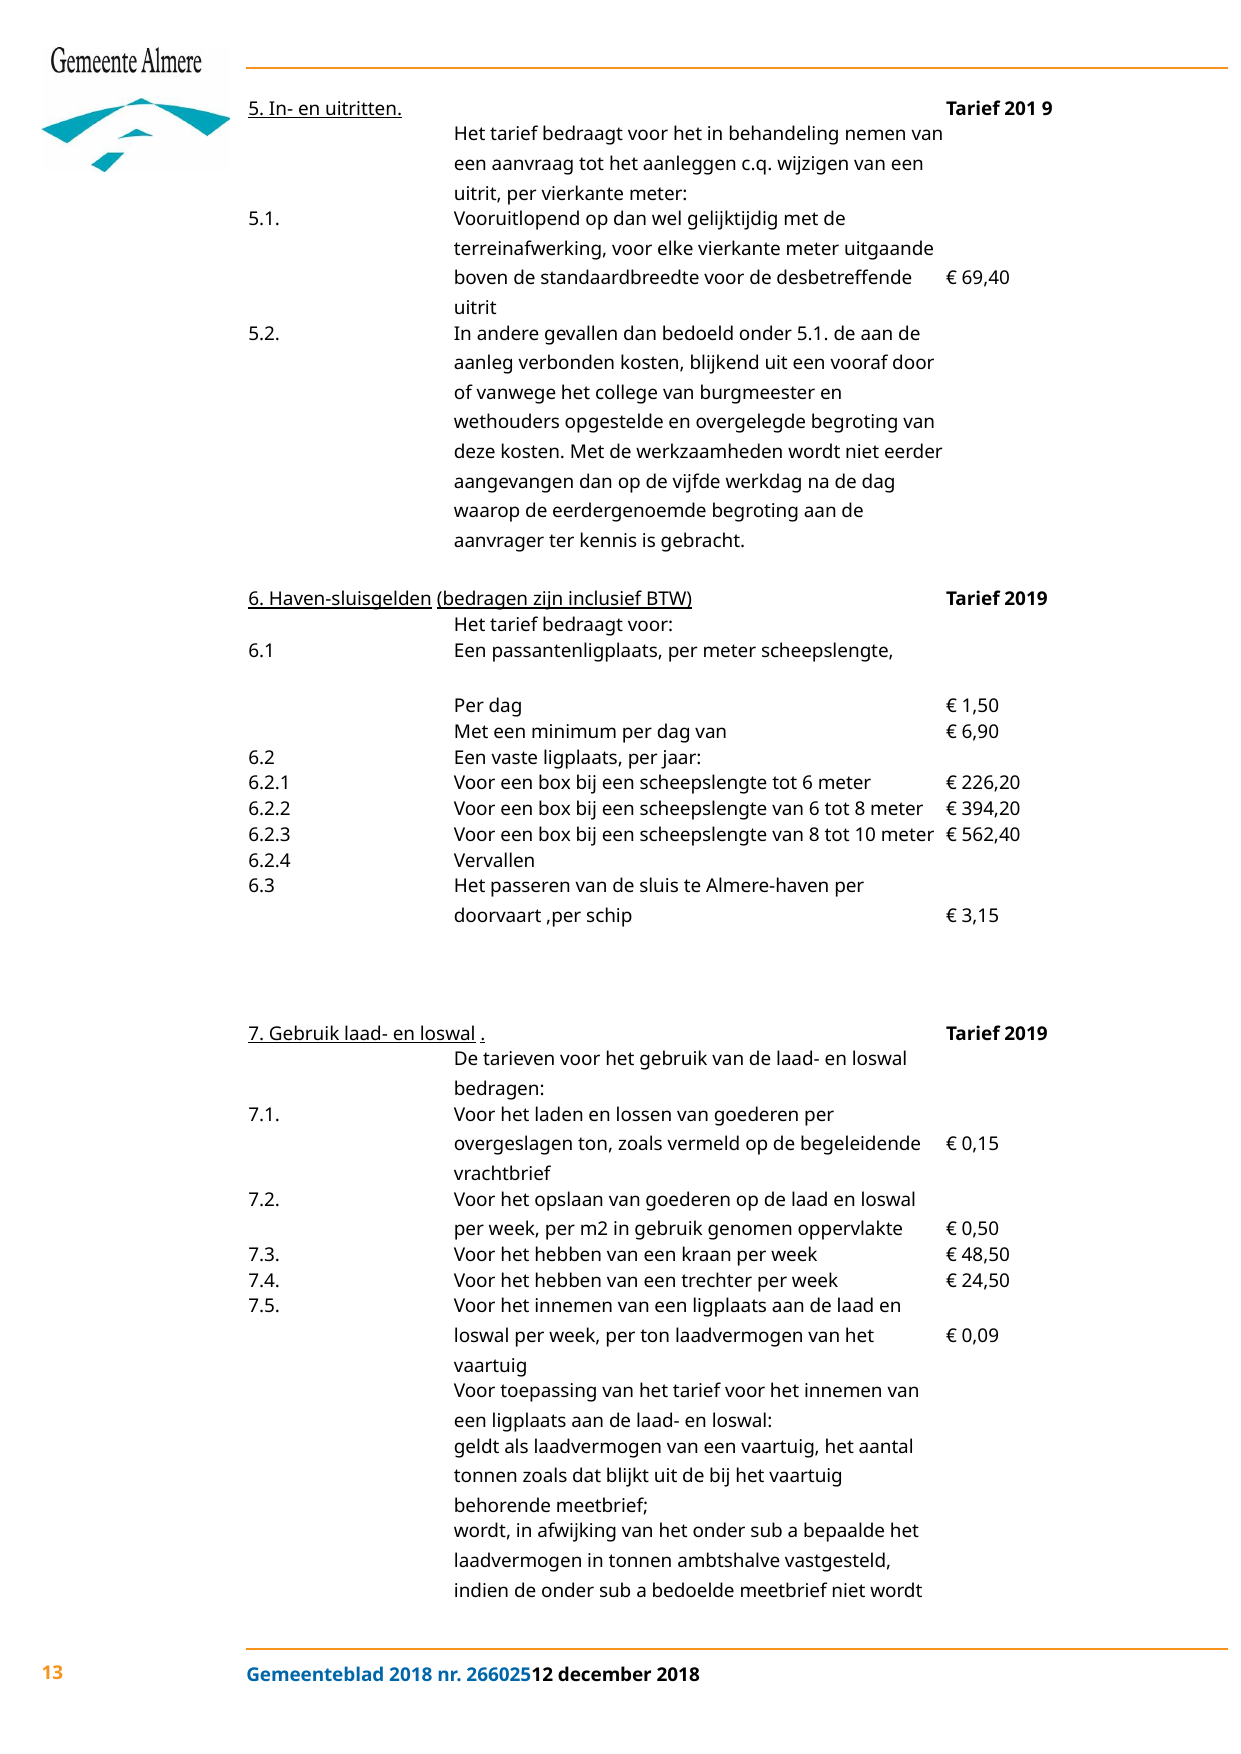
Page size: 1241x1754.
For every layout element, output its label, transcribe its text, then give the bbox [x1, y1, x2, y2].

table_cell € 3,15 [946, 873, 1152, 928]
table_cell 7.1. [248, 1101, 454, 1186]
table_cell Voor een box bij een scheepslengte van 6 tot 8 meter [454, 795, 946, 821]
table_cell 7.5. [248, 1293, 454, 1377]
table_cell € 0,09 [946, 1293, 1152, 1377]
table_cell € 0,15 [946, 1101, 1152, 1186]
table_cell [946, 121, 1152, 205]
table_cell [248, 1046, 454, 1101]
table_cell Voor het laden en lossen van goederen per overgeslagen ton, zoals vermeld op de begeleidende vrachtbrief [454, 1101, 946, 1186]
table_cell € 48,50 [946, 1241, 1152, 1267]
table_cell 5.2. [248, 320, 454, 553]
table_cell Het tarief bedraagt voor: [454, 611, 946, 637]
table_header 6. Haven-sluisgelden (bedragen zijn inclusief BTW) [248, 586, 946, 611]
table_cell [248, 611, 454, 637]
picture [41, 47, 231, 172]
table_cell [946, 611, 1152, 637]
table_cell 6.1 [248, 637, 454, 692]
table_cell Voor het opslaan van goederen op de laad en loswal per week, per m2 in gebruik genomen oppervlakte [454, 1186, 946, 1241]
table_cell [248, 1378, 454, 1433]
table_cell 6.2.1 [248, 770, 454, 795]
table_cell 7.3. [248, 1241, 454, 1267]
table_cell Vervallen [454, 847, 946, 872]
table_header Tarief 201 9 [946, 95, 1152, 121]
table_header 7. Gebruik laad- en loswal . [248, 1020, 946, 1046]
table_cell [946, 1433, 1152, 1518]
table_cell [248, 693, 454, 718]
table_cell Voor een box bij een scheepslengte tot 6 meter [454, 770, 946, 795]
table_cell Een vaste ligplaats, per jaar: [454, 744, 946, 769]
table_cell Voor het hebben van een kraan per week [454, 1241, 946, 1267]
table_cell [248, 718, 454, 744]
table_cell 7.2. [248, 1186, 454, 1241]
table_cell [946, 1518, 1152, 1603]
table_cell € 24,50 [946, 1267, 1152, 1293]
table_header 5. In- en uitritten. [248, 95, 946, 121]
table_header Tarief 2019 [946, 586, 1152, 611]
table_cell [946, 744, 1152, 769]
table_cell 6.2 [248, 744, 454, 769]
table_cell Een passantenligplaats, per meter scheepslengte, [454, 637, 946, 692]
table_cell Voor het innemen van een ligplaats aan de laad en loswal per week, per ton laadvermogen van het vaartuig [454, 1293, 946, 1377]
table_cell [248, 1518, 454, 1603]
table_cell 6.2.4 [248, 847, 454, 872]
table_cell Het passeren van de sluis te Almere-haven per doorvaart ,per schip [454, 873, 946, 928]
table_cell € 69,40 [946, 205, 1152, 320]
table_cell [946, 637, 1152, 692]
table_cell [946, 1378, 1152, 1433]
table_cell [946, 847, 1152, 872]
table_cell 6.2.3 [248, 821, 454, 847]
table_cell Met een minimum per dag van [454, 718, 946, 744]
table_cell Voor het hebben van een trechter per week [454, 1267, 946, 1293]
table_cell Voor toepassing van het tarief voor het innemen van een ligplaats aan de laad- en loswal: [454, 1378, 946, 1433]
table_cell € 0,50 [946, 1186, 1152, 1241]
table_cell Per dag [454, 693, 946, 718]
table_cell Voor een box bij een scheepslengte van 8 tot 10 meter [454, 821, 946, 847]
table_cell Vooruitlopend op dan wel gelijktijdig met de terreinafwerking, voor elke vierkante meter uitgaande boven de standaardbreedte voor de desbetreffende uitrit [454, 205, 946, 320]
table_cell 6.2.2 [248, 795, 454, 821]
table_cell [946, 1046, 1152, 1101]
table_cell [946, 320, 1152, 553]
table_cell € 226,20 [946, 770, 1152, 795]
table_cell geldt als laadvermogen van een vaartuig, het aantal tonnen zoals dat blijkt uit de bij het vaartuig behorende meetbrief; [454, 1433, 946, 1518]
table_cell € 6,90 [946, 718, 1152, 744]
table_cell [248, 1433, 454, 1518]
table_cell wordt, in afwijking van het onder sub a bepaalde het laadvermogen in tonnen ambtshalve vastgesteld, indien de onder sub a bedoelde meetbrief niet wordt [454, 1518, 946, 1603]
table_cell € 562,40 [946, 821, 1152, 847]
table_cell In andere gevallen dan bedoeld onder 5.1. de aan de aanleg verbonden kosten, blijkend uit een vooraf door of vanwege het college van burgmeester en wethouders opgestelde en overgelegde begroting van deze kosten. Met de werkzaamheden wordt niet eerder aangevangen dan op de vijfde werkdag na de dag waarop de eerdergenoemde begroting aan de aanvrager ter kennis is gebracht. [454, 320, 946, 553]
table_header Tarief 2019 [946, 1020, 1152, 1046]
table_cell € 394,20 [946, 795, 1152, 821]
table_cell € 1,50 [946, 693, 1152, 718]
table_cell 6.3 [248, 873, 454, 928]
table_cell Het tarief bedraagt voor het in behandeling nemen van een aanvraag tot het aanleggen c.q. wijzigen van een uitrit, per vierkante meter: [454, 121, 946, 205]
table_cell 7.4. [248, 1267, 454, 1293]
table_cell [248, 121, 454, 205]
table_cell 5.1. [248, 205, 454, 320]
table_cell De tarieven voor het gebruik van de laad- en loswal bedragen: [454, 1046, 946, 1101]
